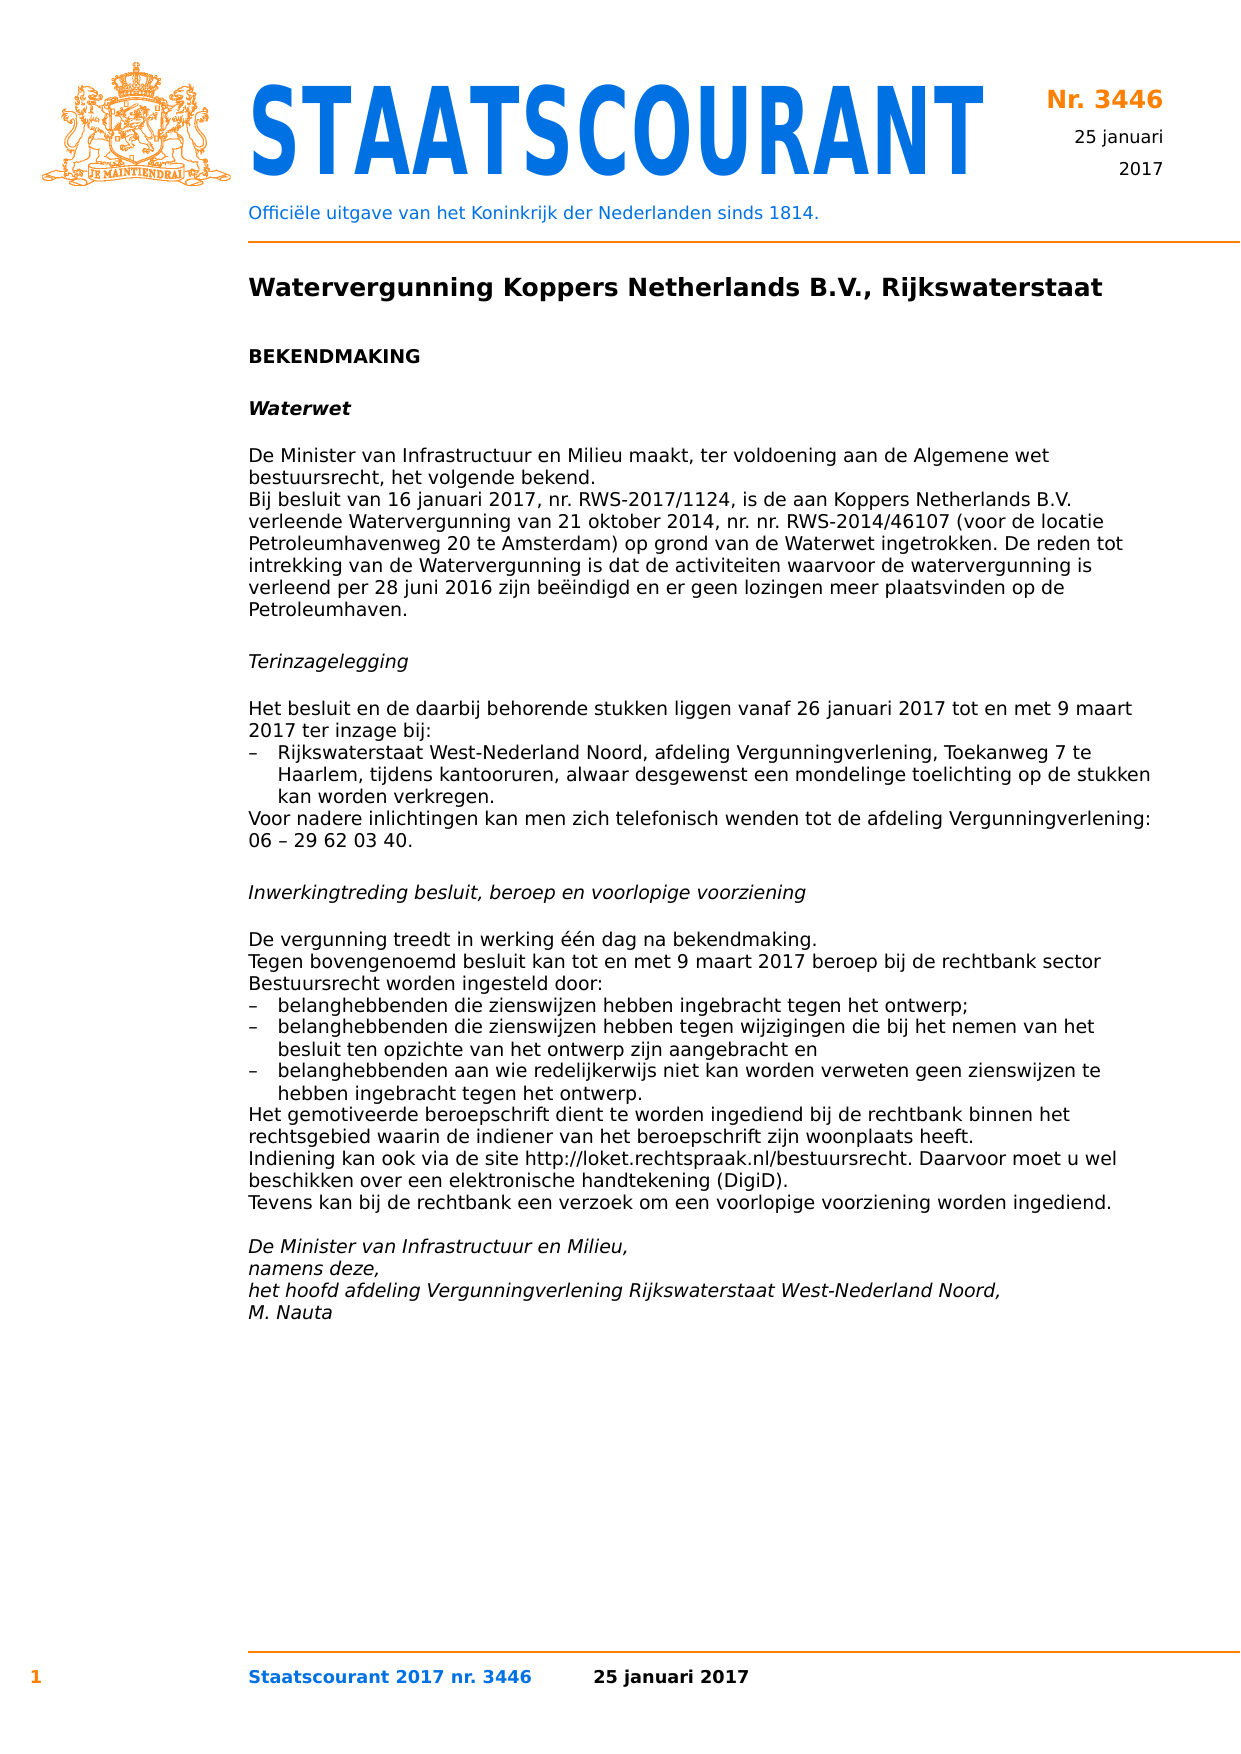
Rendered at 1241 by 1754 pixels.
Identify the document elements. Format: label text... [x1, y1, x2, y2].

subtitle Inwerkingtreding besluit, beroep en voorlopige voorziening [248, 882, 1163, 903]
text – belanghebbenden die zienswijzen hebben tegen wijzigingen die bij het nemen van het besluit ten opzichte van het ontwerp zijn aangebracht en [248, 1016, 1163, 1060]
text De vergunning treedt in werking één dag na bekendmaking. [248, 928, 1163, 951]
text Het besluit en de daarbij behorende stukken liggen vanaf 26 januari 2017 tot en met 9 maart 2017 ter inzage bij: [248, 698, 1163, 742]
subtitle BEKENDMAKING [248, 346, 1163, 368]
table_header [25, 62, 248, 241]
subtitle Terinzagelegging [248, 651, 1163, 673]
text De Minister van Infrastructuur en Milieu maakt, ter voldoening aan de Algemene wet bestuursrecht, het volgende bekend. [248, 445, 1163, 489]
picture [41, 62, 231, 186]
text Bij besluit van 16 januari 2017, nr. RWS-2017/1124, is de aan Koppers Netherlands B.V. verleende Watervergunning van 21 oktober 2014, nr. nr. RWS-2014/46107 (voor de locatie Petroleumhavenweg 20 te Amsterdam) op grond van de Waterwet ingetrokken. De reden tot intrekking van de Watervergunning is dat de activiteiten waarvoor de watervergunning is verleend per 28 juni 2016 zijn beëindigd en er geen lozingen meer plaatsvinden op de Petroleumhaven. [248, 489, 1163, 621]
text Tevens kan bij de rechtbank een verzoek om een voorlopige voorziening worden ingediend. [248, 1192, 1163, 1214]
table_cell Officiële uitgave van het Koninkrijk der Nederlanden sinds 1814. [248, 203, 1240, 241]
subtitle Watervergunning Koppers Netherlands B.V., Rijkswaterstaat [248, 273, 1163, 302]
text Voor nadere inlichtingen kan men zich telefonisch wenden tot de afdeling Vergunningverlening: 06 – 29 62 03 40. [248, 808, 1163, 852]
text – Rijkswaterstaat West-Nederland Noord, afdeling Vergunningverlening, Toekanweg 7 te Haarlem, tijdens kantooruren, alwaar desgewenst een mondelinge toelichting op de stukken kan worden verkregen. [248, 742, 1163, 808]
text Indiening kan ook via de site http://loket.rechtspraak.nl/bestuursrecht. Daarvoor moet u wel beschikken over een elektronische handtekening (DigiD). [248, 1148, 1163, 1192]
table_cell 2017 [998, 153, 1240, 203]
table_cell 25 januari [998, 121, 1240, 153]
text Tegen bovengenoemd besluit kan tot en met 9 maart 2017 beroep bij de rechtbank sector Bestuursrecht worden ingesteld door: [248, 951, 1163, 994]
text De Minister van Infrastructuur en Milieu, namens deze, het hoofd afdeling Vergunningverlening Rijkswaterstaat West-Nederland Noord, M. Nauta [248, 1236, 1163, 1324]
text – belanghebbenden aan wie redelijkerwijs niet kan worden verweten geen zienswijzen te hebben ingebracht tegen het ontwerp. [248, 1060, 1163, 1104]
subtitle Waterwet [248, 398, 1163, 420]
table_header STAATSCOURANT [248, 62, 998, 203]
text – belanghebbenden die zienswijzen hebben ingebracht tegen het ontwerp; [248, 994, 1163, 1016]
text Het gemotiveerde beroepschrift dient te worden ingediend bij de rechtbank binnen het rechtsgebied waarin de indiener van het beroepschrift zijn woonplaats heeft. [248, 1104, 1163, 1148]
table_header Nr. 3446 [998, 62, 1240, 121]
